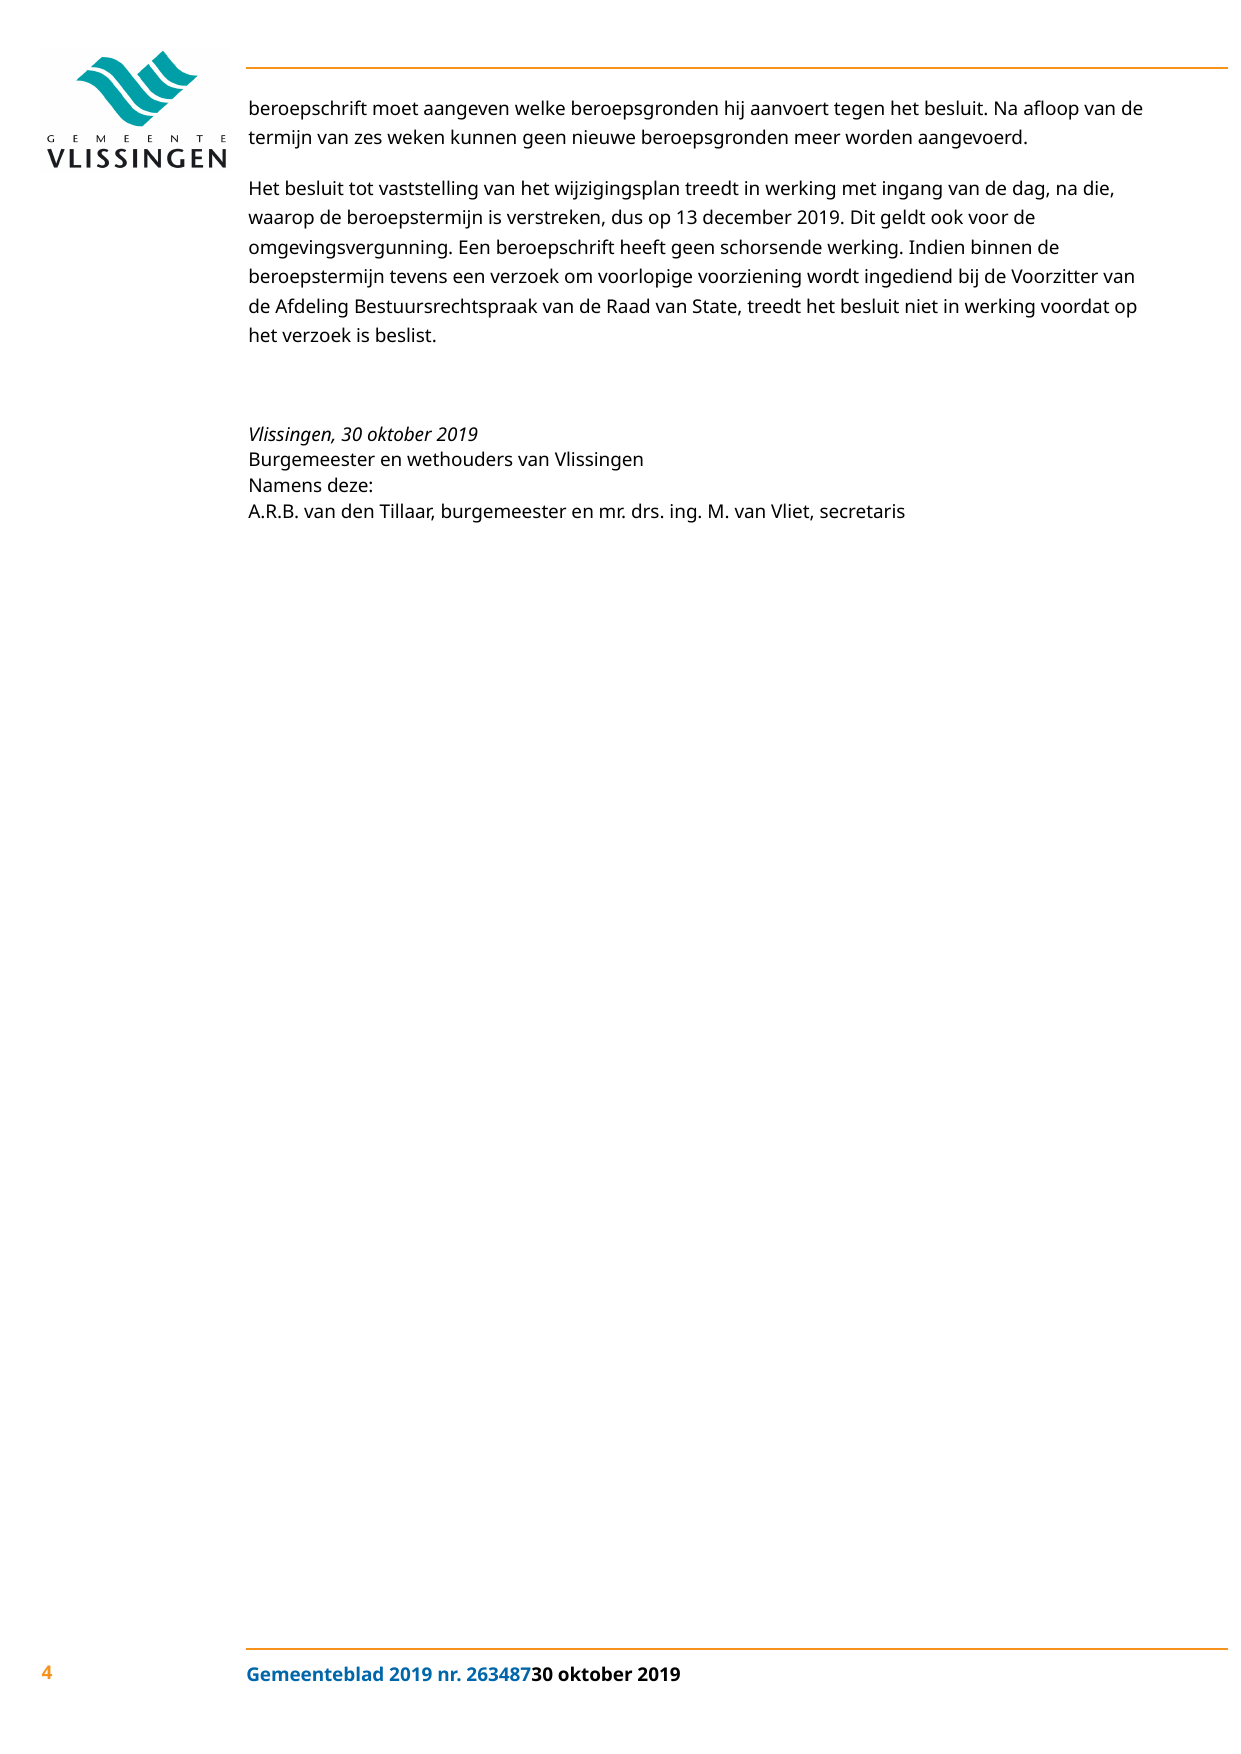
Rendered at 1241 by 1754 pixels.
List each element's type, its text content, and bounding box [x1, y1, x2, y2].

text Vlissingen, 30 oktober 2019 [248, 421, 1152, 447]
text Het besluit tot vaststelling van het wijzigingsplan treedt in werking met ingang van de dag, na die, waarop de beroepstermijn is verstreken, dus op 13 december 2019. Dit geldt ook voor de omgevingsvergunning. Een beroepschrift heeft geen schorsende werking. Indien binnen de beroepstermijn tevens een verzoek om voorlopige voorziening wordt ingediend bij de Voorzitter van de Afdeling Bestuursrechtspraak van de Raad van State, treedt het besluit niet in werking voordat op het verzoek is beslist. [248, 175, 1152, 348]
text beroepschrift moet aangeven welke beroepsgronden hij aanvoert tegen het besluit. Na afloop van de termijn van zes weken kunnen geen nieuwe beroepsgronden meer worden aangevoerd. [248, 95, 1152, 150]
text Namens deze: [248, 472, 1152, 498]
picture [41, 47, 231, 172]
text A.R.B. van den Tillaar, burgemeester en mr. drs. ing. M. van Vliet, secretaris [248, 498, 1152, 524]
text Burgemeester en wethouders van Vlissingen [248, 447, 1152, 472]
